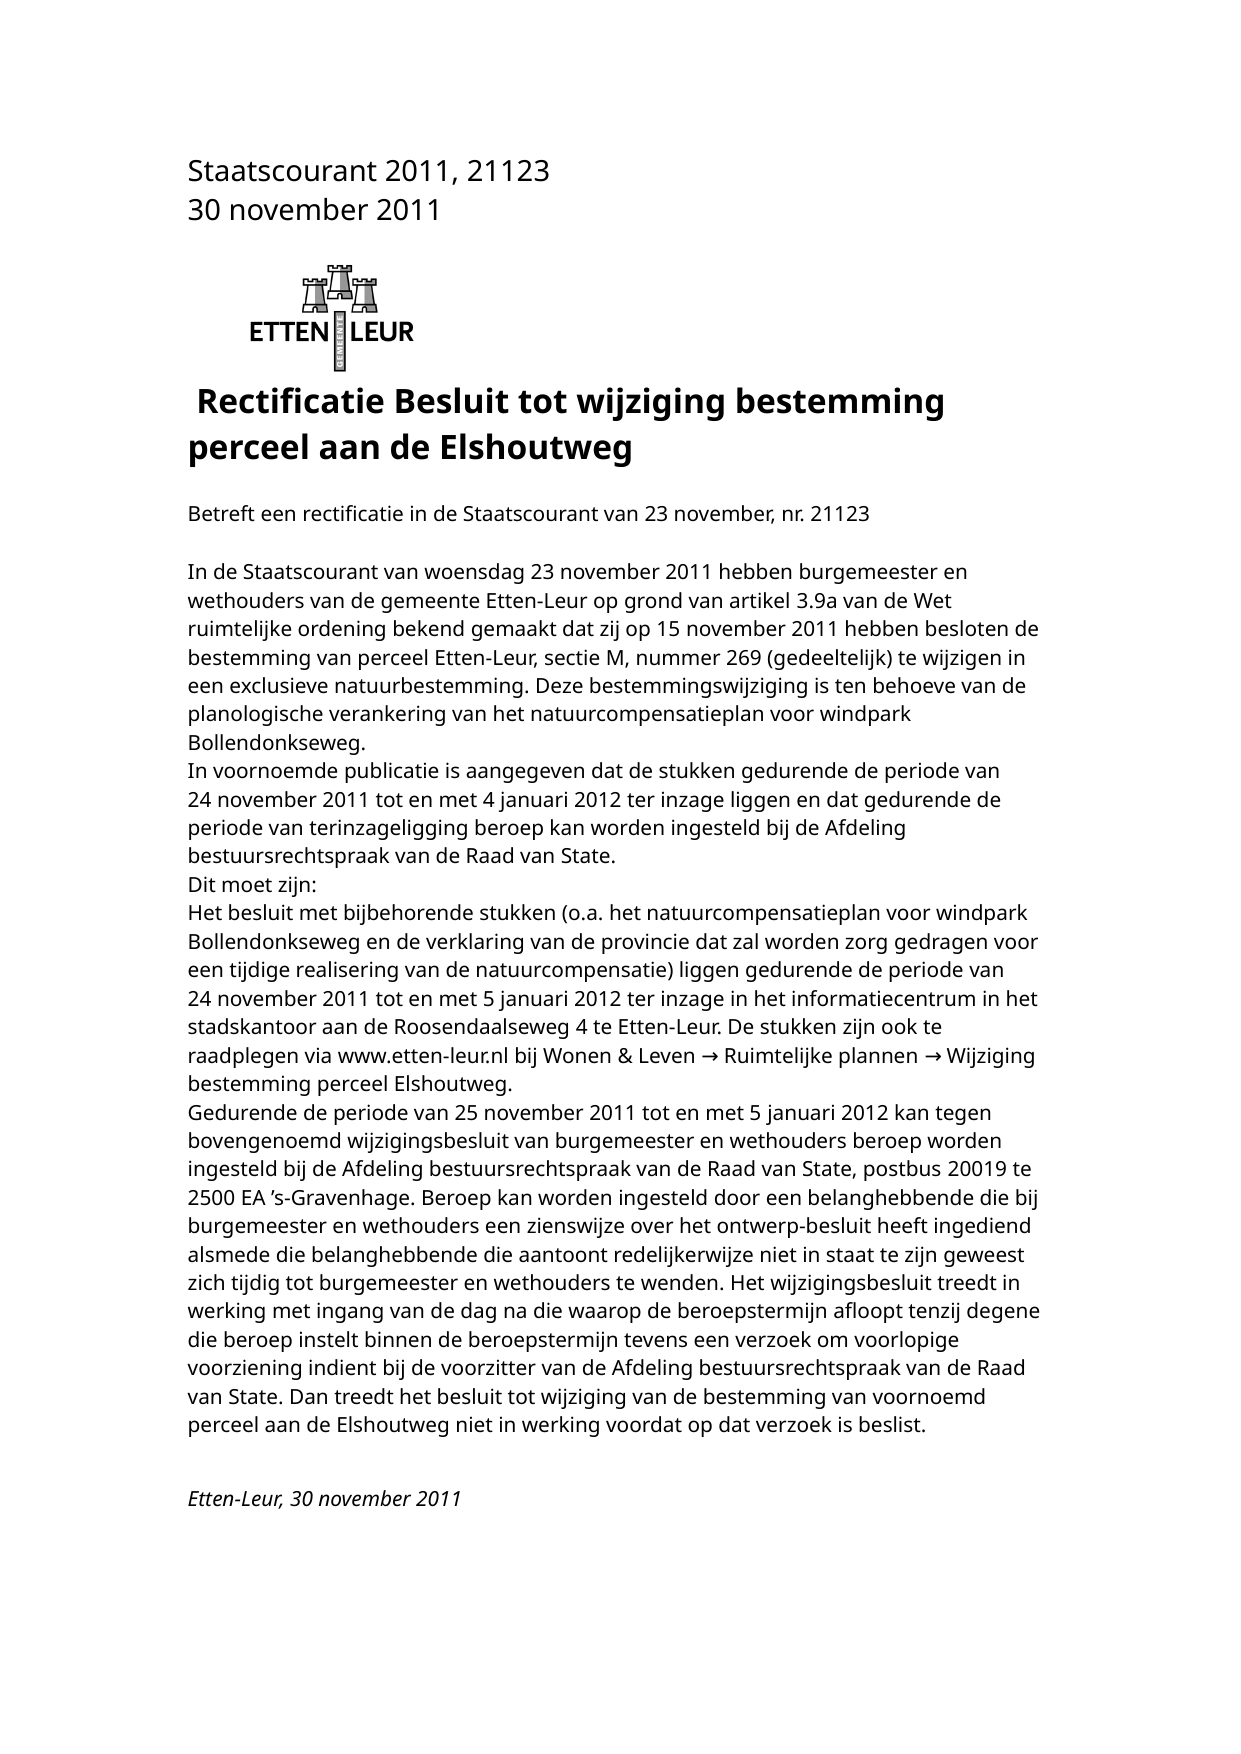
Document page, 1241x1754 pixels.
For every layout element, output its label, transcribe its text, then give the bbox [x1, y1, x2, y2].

text Etten-Leur, 30 november 2011 [187, 1484, 1053, 1512]
text Dit moet zijn: [187, 870, 1053, 898]
text Gedurende de periode van 25 november 2011 tot en met 5 januari 2012 kan tegen bovengenoemd wijzigingsbesluit van burgemeester en wethouders beroep worden ingesteld bij de Afdeling bestuursrechtspraak van de Raad van State, postbus 20019 te 2500 EA ’s-Gravenhage. Beroep kan worden ingesteld door een belanghebbende die bij burgemeester en wethouders een zienswijze over het ontwerp-besluit heeft ingediend alsmede die belanghebbende die aantoont redelijkerwijze niet in staat te zijn geweest zich tijdig tot burgemeester en wethouders te wenden. Het wijzigingsbesluit treedt in werking met ingang van de dag na die waarop de beroepstermijn afloopt tenzij degene die beroep instelt binnen de beroepstermijn tevens een verzoek om voorlopige voorziening indient bij de voorzitter van de Afdeling bestuursrechtspraak van de Raad van State. Dan treedt het besluit tot wijziging van de bestemming van voornoemd perceel aan de Elshoutweg niet in werking voordat op dat verzoek is beslist. [187, 1098, 1053, 1439]
text Staatscourant 2011, 21123 [187, 150, 1053, 190]
picture [187, 258, 477, 378]
subtitle Rectificatie Besluit tot wijziging bestemming perceel aan de Elshoutweg [187, 271, 1053, 469]
text 30 november 2011 [187, 190, 1053, 229]
text Betreft een rectificatie in de Staatscourant van 23 november, nr. 21123 [187, 499, 1053, 527]
text Het besluit met bijbehorende stukken (o.a. het natuurcompensatieplan voor windpark Bollendonkseweg en de verklaring van de provincie dat zal worden zorg gedragen voor een tijdige realisering van de natuurcompensatie) liggen gedurende de periode van 24 november 2011 tot en met 5 januari 2012 ter inzage in het informatiecentrum in het stadskantoor aan de Roosendaalseweg 4 te Etten-Leur. De stukken zijn ook te raadplegen via www.etten-leur.nl bij Wonen & Leven → Ruimtelijke plannen → Wijziging bestemming perceel Elshoutweg. [187, 898, 1053, 1098]
text In de Staatscourant van woensdag 23 november 2011 hebben burgemeester en wethouders van de gemeente Etten-Leur op grond van artikel 3.9a van de Wet ruimtelijke ordening bekend gemaakt dat zij op 15 november 2011 hebben besloten de bestemming van perceel Etten-Leur, sectie M, nummer 269 (gedeeltelijk) te wijzigen in een exclusieve natuurbestemming. Deze bestemmingswijziging is ten behoeve van de planologische verankering van het natuurcompensatieplan voor windpark Bollendonkseweg. [187, 557, 1053, 756]
text In voornoemde publicatie is aangegeven dat de stukken gedurende de periode van 24 november 2011 tot en met 4 januari 2012 ter inzage liggen en dat gedurende de periode van terinzageligging beroep kan worden ingesteld bij de Afdeling bestuursrechtspraak van de Raad van State. [187, 756, 1053, 870]
